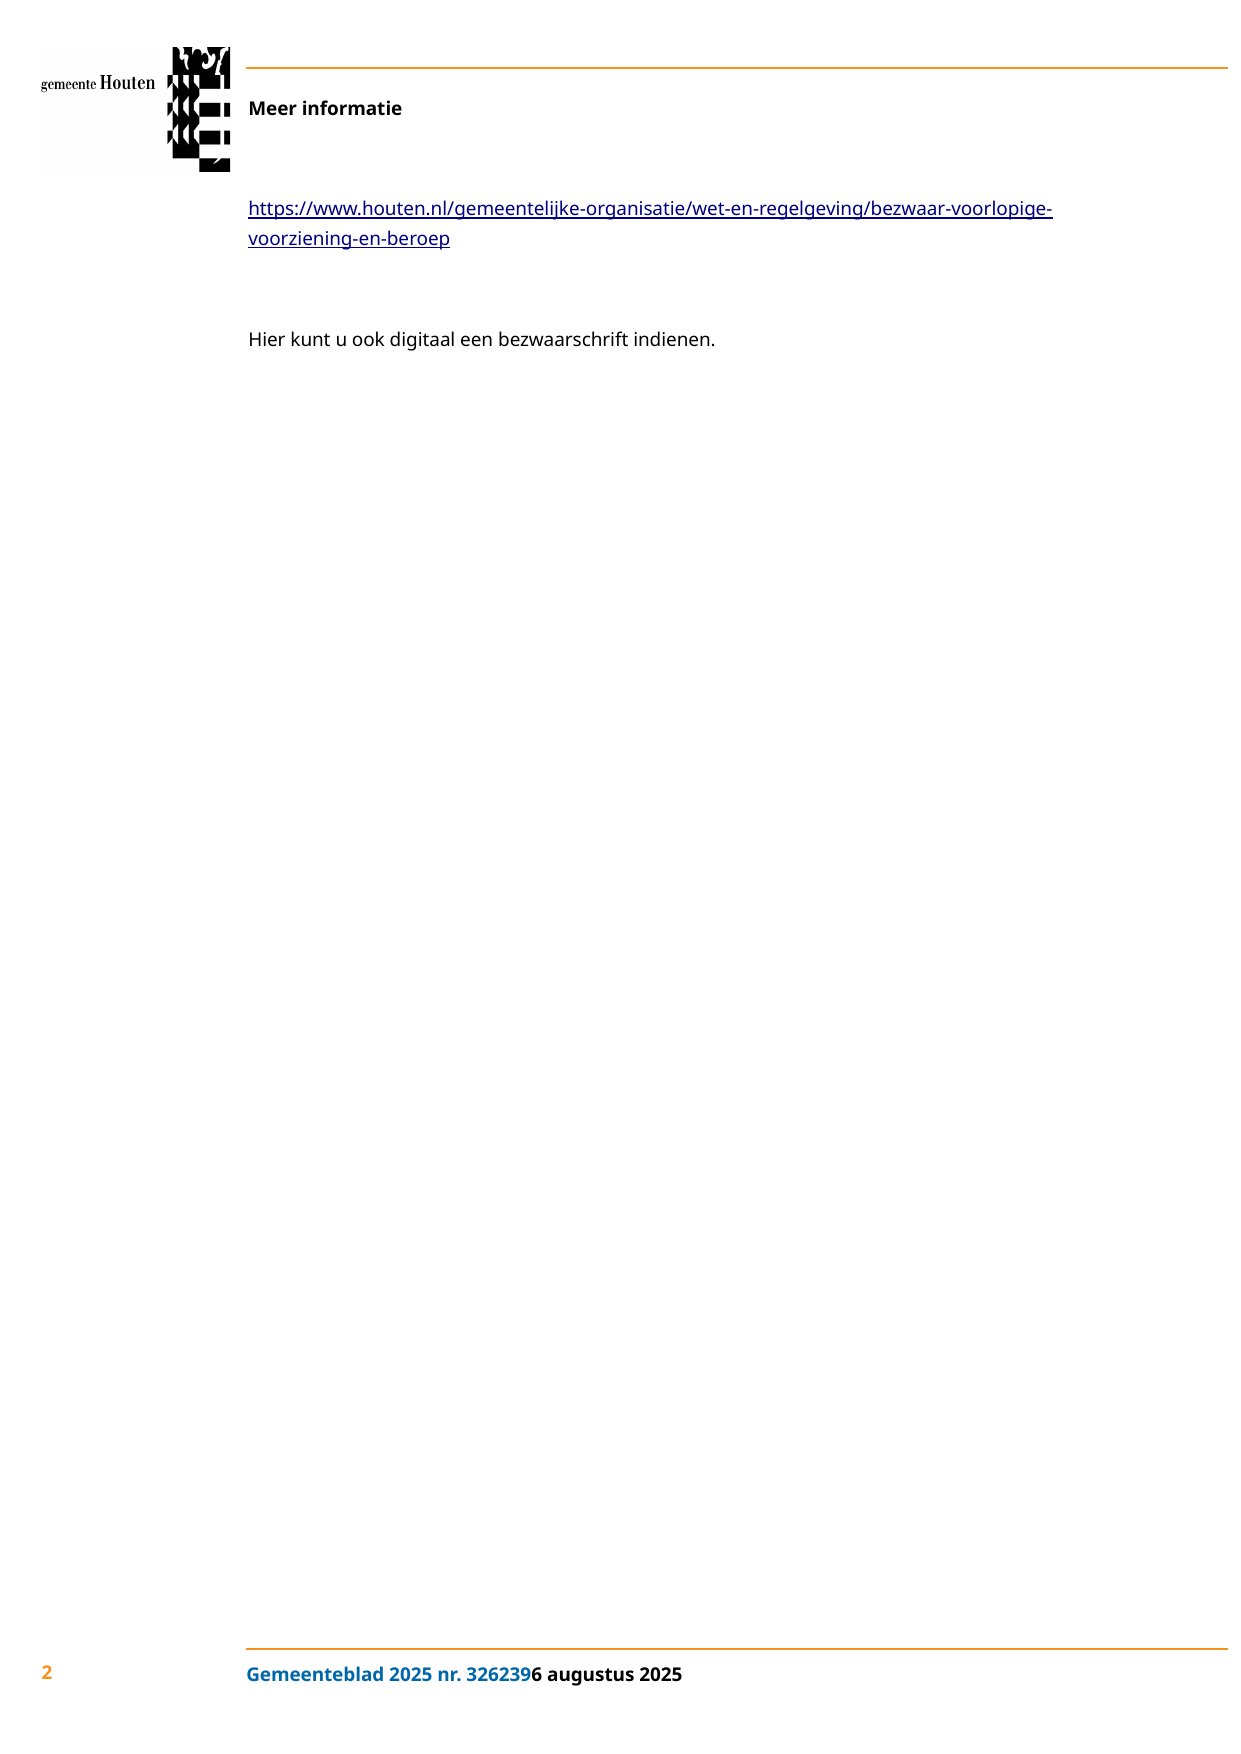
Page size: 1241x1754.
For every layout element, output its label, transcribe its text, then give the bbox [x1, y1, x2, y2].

text https://www.houten.nl/gemeentelijke-organisatie/wet-en-regelgeving/bezwaar-voorlopige-voorziening-en-beroep [248, 196, 1152, 251]
text Hier kunt u ook digitaal een bezwaarschrift indienen. [248, 326, 1152, 352]
text Meer informatie [248, 95, 1152, 121]
picture [41, 47, 231, 172]
